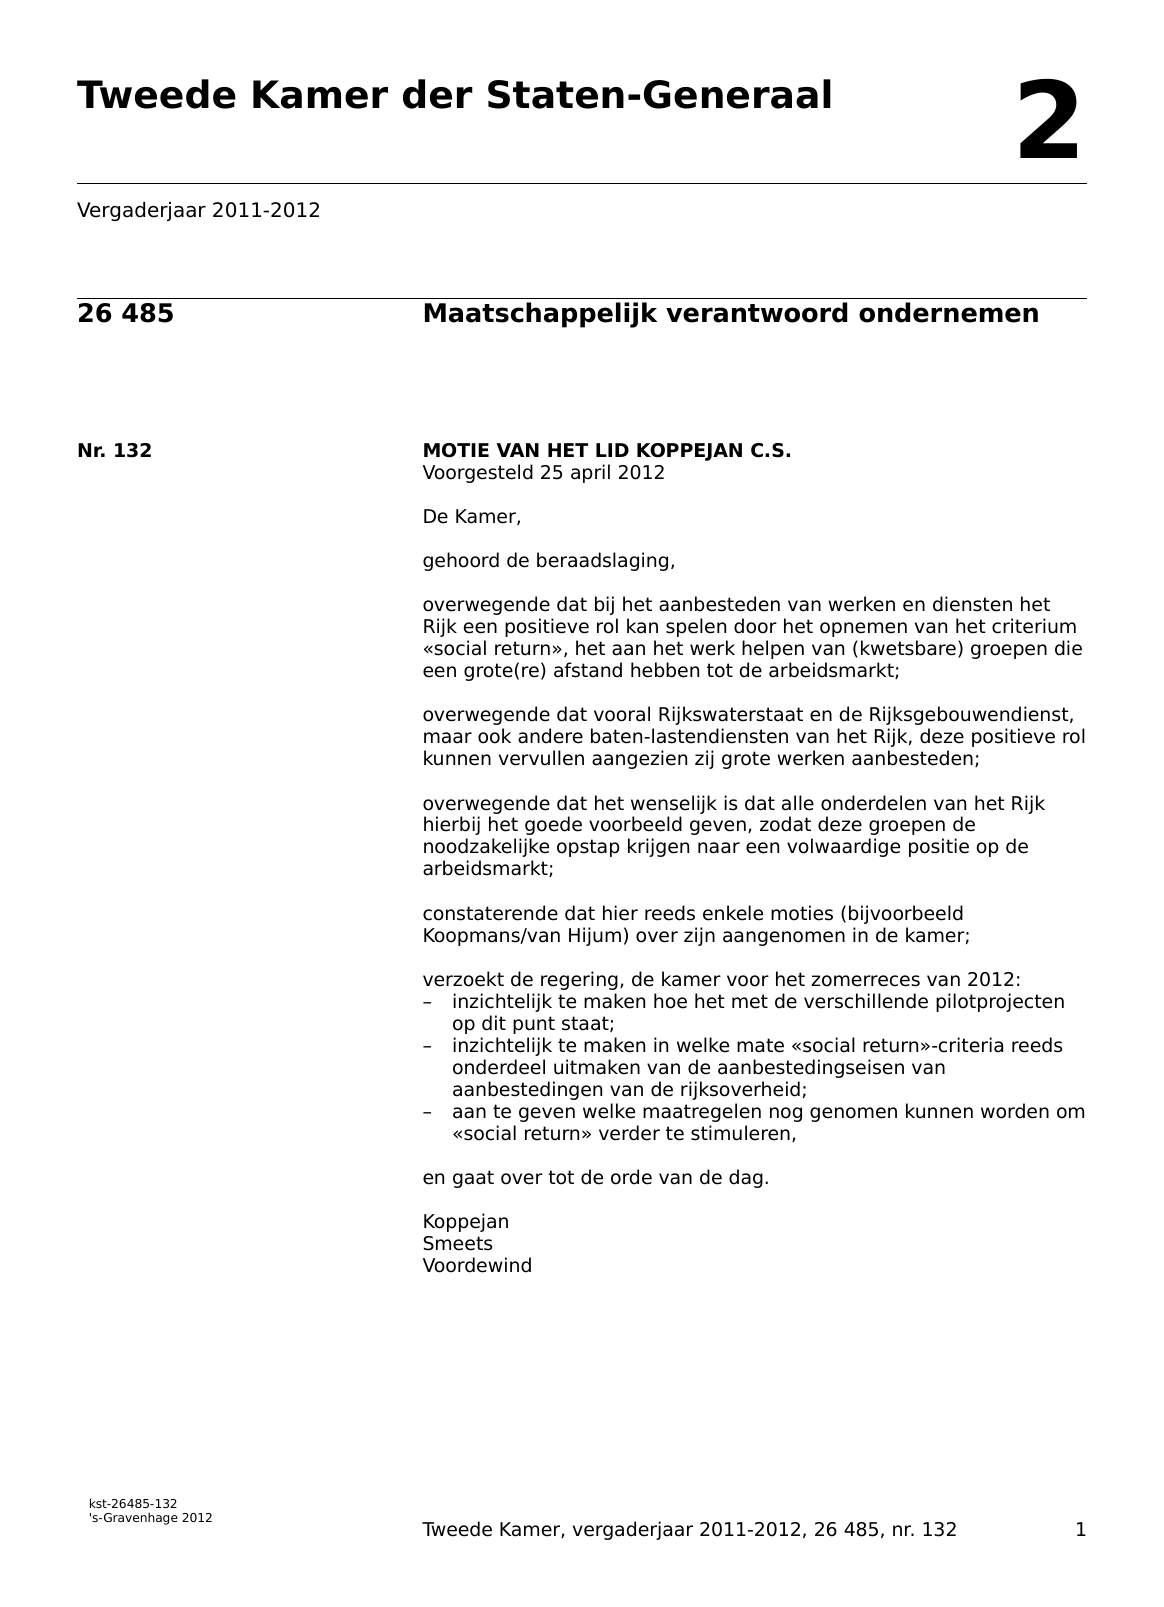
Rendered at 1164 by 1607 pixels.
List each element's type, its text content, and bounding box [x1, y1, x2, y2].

text Voorgesteld 25 april 2012 [422, 462, 1087, 484]
text – inzichtelijk te maken hoe het met de verschillende pilotprojecten op dit punt staat; [422, 991, 1087, 1034]
text Voordewind [422, 1255, 1087, 1277]
text overwegende dat het wenselijk is dat alle onderdelen van het Rijk hierbij het goede voorbeeld geven, zodat deze groepen de noodzakelijke opstap krijgen naar een volwaardige positie op de arbeidsmarkt; [422, 792, 1087, 880]
subtitle 26 485 Maatschappelijk verantwoord ondernemen [77, 299, 1087, 329]
text – aan te geven welke maatregelen nog genomen kunnen worden om «social return» verder te stimuleren, [422, 1101, 1087, 1144]
text en gaat over tot de orde van de dag. [422, 1167, 1087, 1189]
text verzoekt de regering, de kamer voor het zomerreces van 2012: [422, 969, 1087, 991]
text kst-26485-132 [88, 1497, 323, 1511]
text Koppejan [422, 1211, 1087, 1233]
text 's-Gravenhage 2012 [88, 1511, 323, 1525]
text Smeets [422, 1233, 1087, 1255]
table_header Tweede Kamer der Staten-Generaal [77, 59, 886, 183]
table_header 2 [886, 59, 1087, 183]
text constaterende dat hier reeds enkele moties (bijvoorbeeld Koopmans/van Hijum) over zijn aangenomen in de kamer; [422, 902, 1087, 946]
subtitle Nr. 132 MOTIE VAN HET LID KOPPEJAN C.S. [77, 440, 1087, 462]
text – inzichtelijk te maken in welke mate «social return»-criteria reeds onderdeel uitmaken van de aanbestedingseisen van aanbestedingen van de rijksoverheid; [422, 1034, 1087, 1101]
text overwegende dat bij het aanbesteden van werken en diensten het Rijk een positieve rol kan spelen door het opnemen van het criterium «social return», het aan het werk helpen van (kwetsbare) groepen die een grote(re) afstand hebben tot de arbeidsmarkt; [422, 594, 1087, 682]
text gehoord de beraadslaging, [422, 550, 1087, 572]
table_cell Vergaderjaar 2011-2012 [77, 184, 1087, 298]
text overwegende dat vooral Rijkswaterstaat en de Rijksgebouwendienst, maar ook andere baten-lastendiensten van het Rijk, deze positieve rol kunnen vervullen aangezien zij grote werken aanbesteden; [422, 704, 1087, 770]
text De Kamer, [422, 506, 1087, 528]
